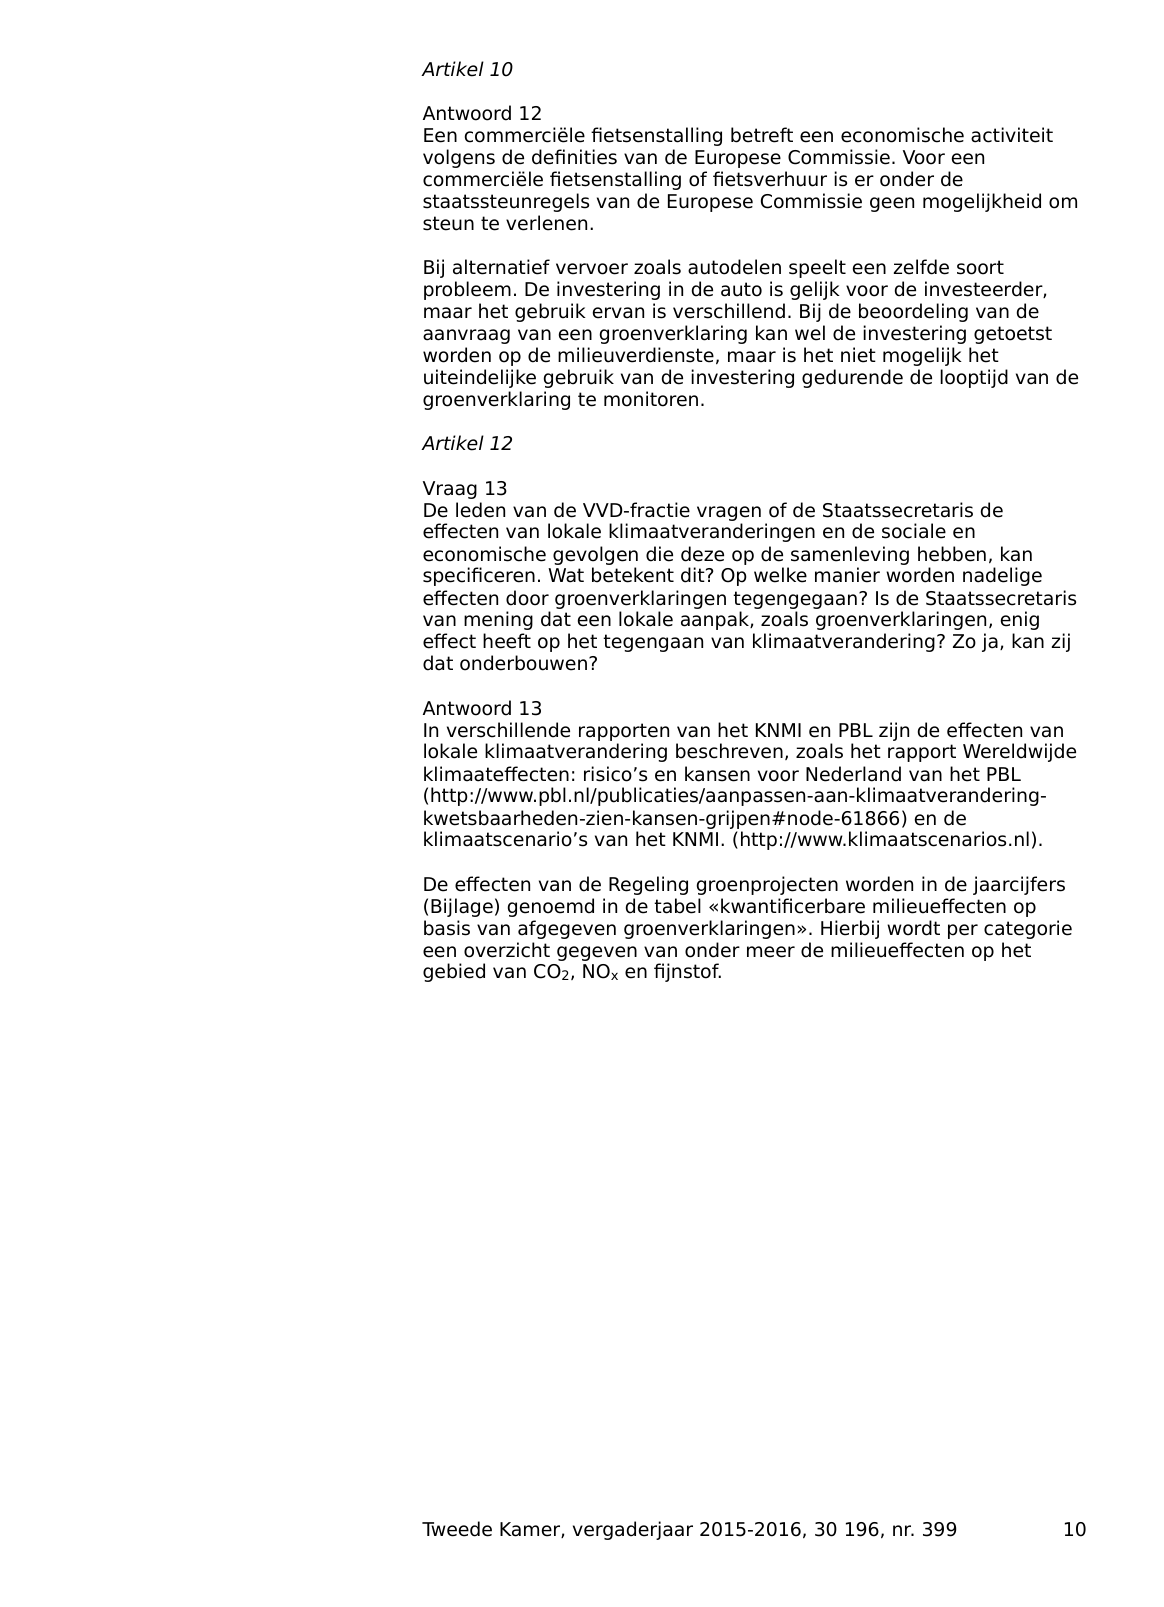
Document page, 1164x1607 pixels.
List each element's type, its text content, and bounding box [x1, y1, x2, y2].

text Bij alternatief vervoer zoals autodelen speelt een zelfde soort probleem. De investering in de auto is gelijk voor de investeerder, maar het gebruik ervan is verschillend. Bij de beoordeling van de aanvraag van een groenverklaring kan wel de investering getoetst worden op de milieuverdienste, maar is het niet mogelijk het uiteindelijke gebruik van de investering gedurende de looptijd van de groenverklaring te monitoren. [422, 257, 1087, 411]
text In verschillende rapporten van het KNMI en PBL zijn de effecten van lokale klimaatverandering beschreven, zoals het rapport Wereldwijde klimaateffecten: risico’s en kansen voor Nederland van het PBL (http://www.pbl.nl/publicaties/aanpassen-aan-klimaatverandering-kwetsbaarheden-zien-kansen-grijpen#node-61866) en de klimaatscenario’s van het KNMI. (http://www.klimaatscenarios.nl). [422, 719, 1087, 851]
subtitle Artikel 12 [422, 433, 1087, 455]
text Antwoord 13 [422, 697, 1087, 719]
text Vraag 13 [422, 477, 1087, 499]
subtitle Artikel 10 [422, 59, 1087, 81]
text De leden van de VVD-fractie vragen of de Staatssecretaris de effecten van lokale klimaatveranderingen en de sociale en economische gevolgen die deze op de samenleving hebben, kan specificeren. Wat betekent dit? Op welke manier worden nadelige effecten door groenverklaringen tegengegaan? Is de Staatssecretaris van mening dat een lokale aanpak, zoals groenverklaringen, enig effect heeft op het tegengaan van klimaatverandering? Zo ja, kan zij dat onderbouwen? [422, 499, 1087, 675]
text Antwoord 12 [422, 103, 1087, 125]
text Een commerciële fietsenstalling betreft een economische activiteit volgens de definities van de Europese Commissie. Voor een commerciële fietsenstalling of fietsverhuur is er onder de staatssteunregels van de Europese Commissie geen mogelijkheid om steun te verlenen. [422, 125, 1087, 235]
text De effecten van de Regeling groenprojecten worden in de jaarcijfers (Bijlage) genoemd in de tabel «kwantificerbare milieueffecten op basis van afgegeven groenverklaringen». Hierbij wordt per categorie een overzicht gegeven van onder meer de milieueffecten op het gebied van CO2, NOx en fijnstof. [422, 873, 1087, 983]
